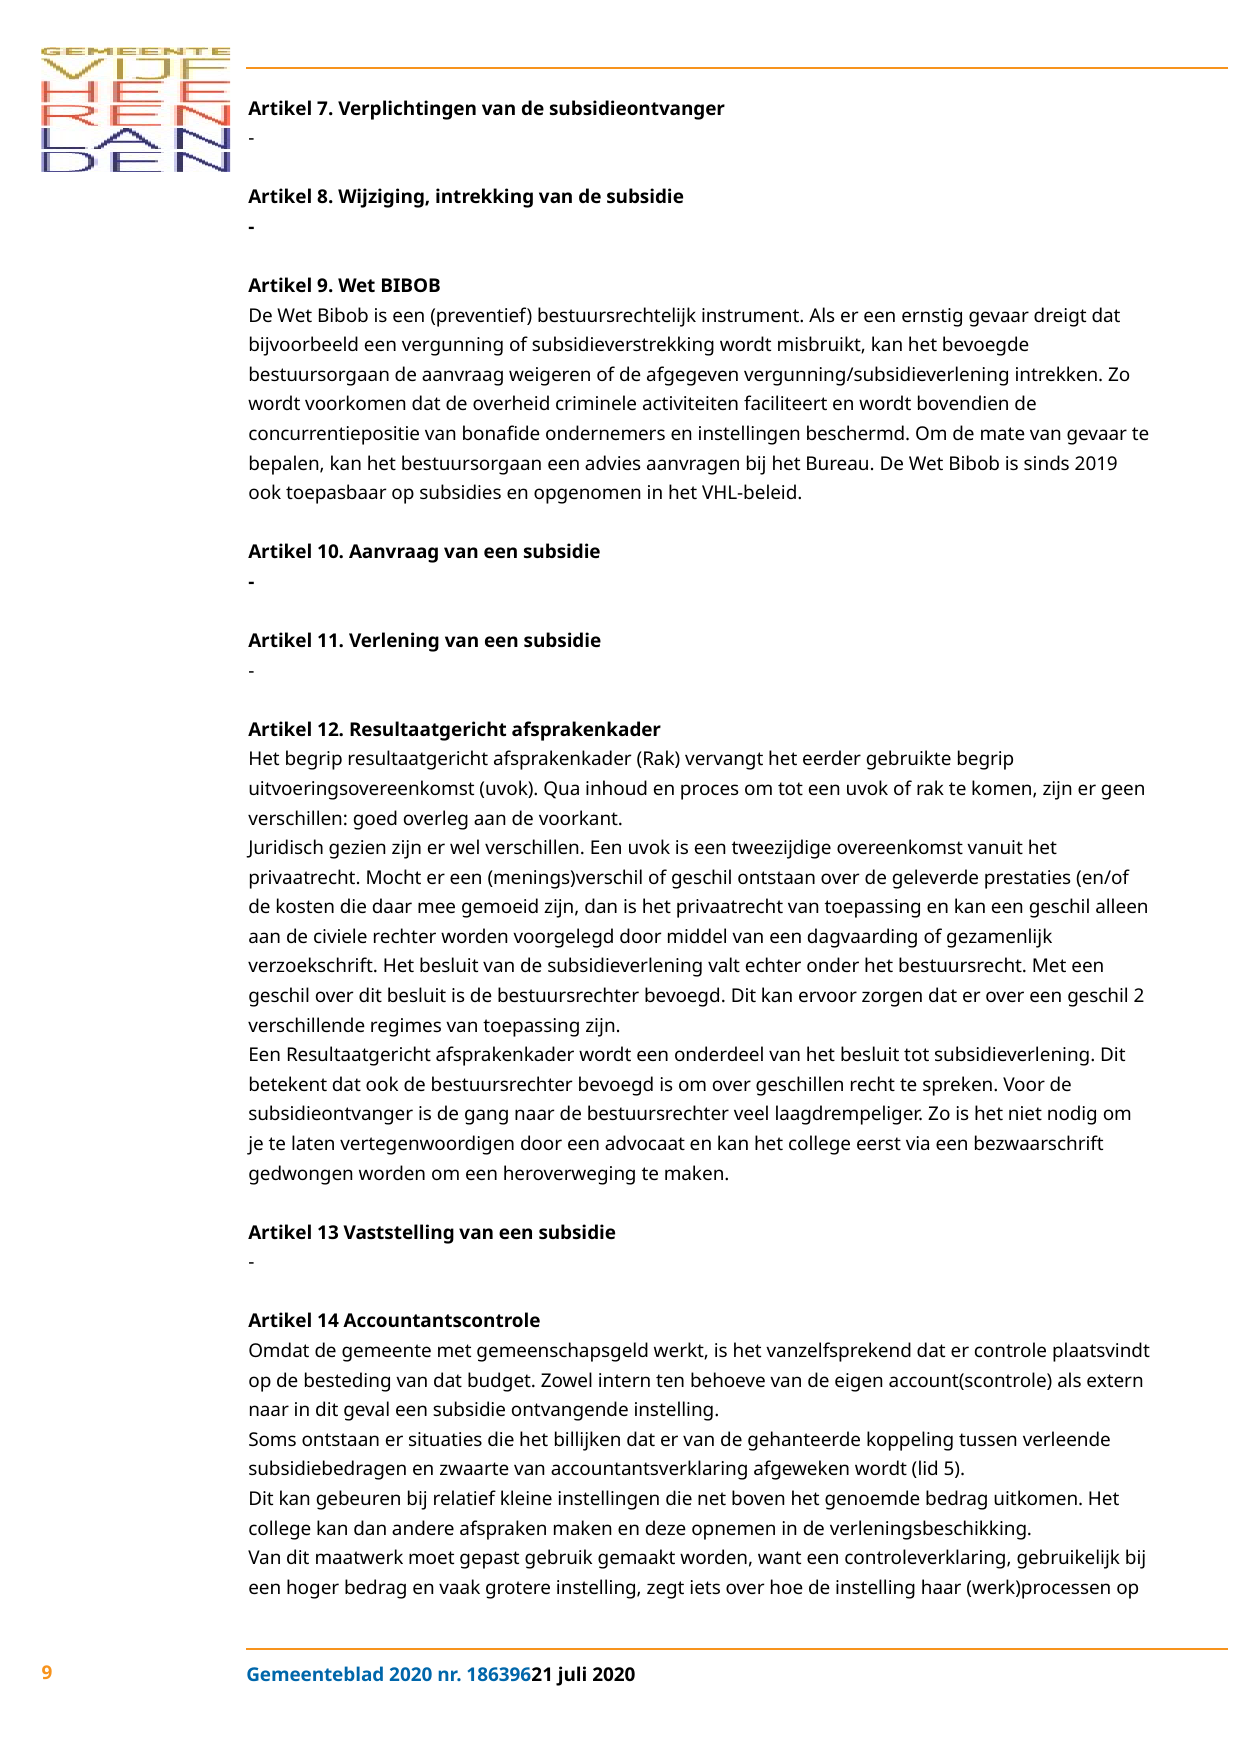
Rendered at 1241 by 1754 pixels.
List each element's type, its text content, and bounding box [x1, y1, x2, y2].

text Soms ontstaan er situaties die het billijken dat er van de gehanteerde koppeling tussen verleende subsidiebedragen en zwaarte van accountantsverklaring afgeweken wordt (lid 5). [248, 1426, 1152, 1481]
text Artikel 14 Accountantscontrole [248, 1308, 1152, 1333]
text Dit kan gebeuren bij relatief kleine instellingen die net boven het genoemde bedrag uitkomen. Het college kan dan andere afspraken maken en deze opnemen in de verleningsbeschikking. [248, 1485, 1152, 1541]
text - [248, 1248, 1152, 1274]
text De Wet Bibob is een (preventief) bestuursrechtelijk instrument. Als er een ernstig gevaar dreigt dat bijvoorbeeld een vergunning of subsidieverstrekking wordt misbruikt, kan het bevoegde bestuursorgaan de aanvraag weigeren of de afgegeven vergunning/subsidieverlening intrekken. Zo wordt voorkomen dat de overheid criminele activiteiten faciliteert en wordt bovendien de concurrentiepositie van bonafide ondernemers en instellingen beschermd. Om de mate van gevaar te bepalen, kan het bestuursorgaan een advies aanvragen bij het Bureau. De Wet Bibob is sinds 2019 ook toepasbaar op subsidies en opgenomen in het VHL-beleid. [248, 302, 1152, 505]
text Een Resultaatgericht afsprakenkader wordt een onderdeel van het besluit tot subsidieverlening. Dit betekent dat ook de bestuursrechter bevoegd is om over geschillen recht te spreken. Voor de subsidieontvanger is de gang naar de bestuursrechter veel laagdrempeliger. Zo is het niet nodig om je te laten vertegenwoordigen door een advocaat en kan het college eerst via een bezwaarschrift gedwongen worden om een heroverweging te maken. [248, 1041, 1152, 1186]
text Het begrip resultaatgericht afsprakenkader (Rak) vervangt het eerder gebruikte begrip uitvoeringsovereenkomst (uvok). Qua inhoud en proces om tot een uvok of rak te komen, zijn er geen verschillen: goed overleg aan de voorkant. [248, 746, 1152, 831]
text Artikel 9. Wet BIBOB [248, 272, 1152, 298]
text - [248, 568, 1152, 594]
text Juridisch gezien zijn er wel verschillen. Een uvok is een tweezijdige overeenkomst vanuit het privaatrecht. Mocht er een (menings)verschil of geschil ontstaan over de geleverde prestaties (en/of de kosten die daar mee gemoeid zijn, dan is het privaatrecht van toepassing en kan een geschil alleen aan de civiele rechter worden voorgelegd door middel van een dagvaarding of gezamenlijk verzoekschrift. Het besluit van de subsidieverlening valt echter onder het bestuursrecht. Met een geschil over dit besluit is de bestuursrechter bevoegd. Dit kan ervoor zorgen dat er over een geschil 2 verschillende regimes van toepassing zijn. [248, 834, 1152, 1038]
picture [41, 47, 231, 172]
text Omdat de gemeente met gemeenschapsgeld werkt, is het vanzelfsprekend dat er controle plaatsvindt op de besteding van dat budget. Zowel intern ten behoeve van de eigen account(scontrole) als extern naar in dit geval een subsidie ontvangende instelling. [248, 1337, 1152, 1422]
text Artikel 7. Verplichtingen van de subsidieontvanger [248, 95, 1152, 121]
text - [248, 657, 1152, 683]
text Artikel 8. Wijziging, intrekking van de subsidie [248, 183, 1152, 209]
text Artikel 10. Aanvraag van een subsidie [248, 538, 1152, 564]
text Artikel 12. Resultaatgericht afsprakenkader [248, 716, 1152, 742]
text Artikel 11. Verlening van een subsidie [248, 627, 1152, 653]
text Van dit maatwerk moet gepast gebruik gemaakt worden, want een controleverklaring, gebruikelijk bij een hoger bedrag en vaak grotere instelling, zegt iets over hoe de instelling haar (werk)processen op [248, 1544, 1152, 1600]
text - [248, 124, 1152, 150]
text Artikel 13 Vaststelling van een subsidie [248, 1219, 1152, 1245]
text - [248, 213, 1152, 239]
